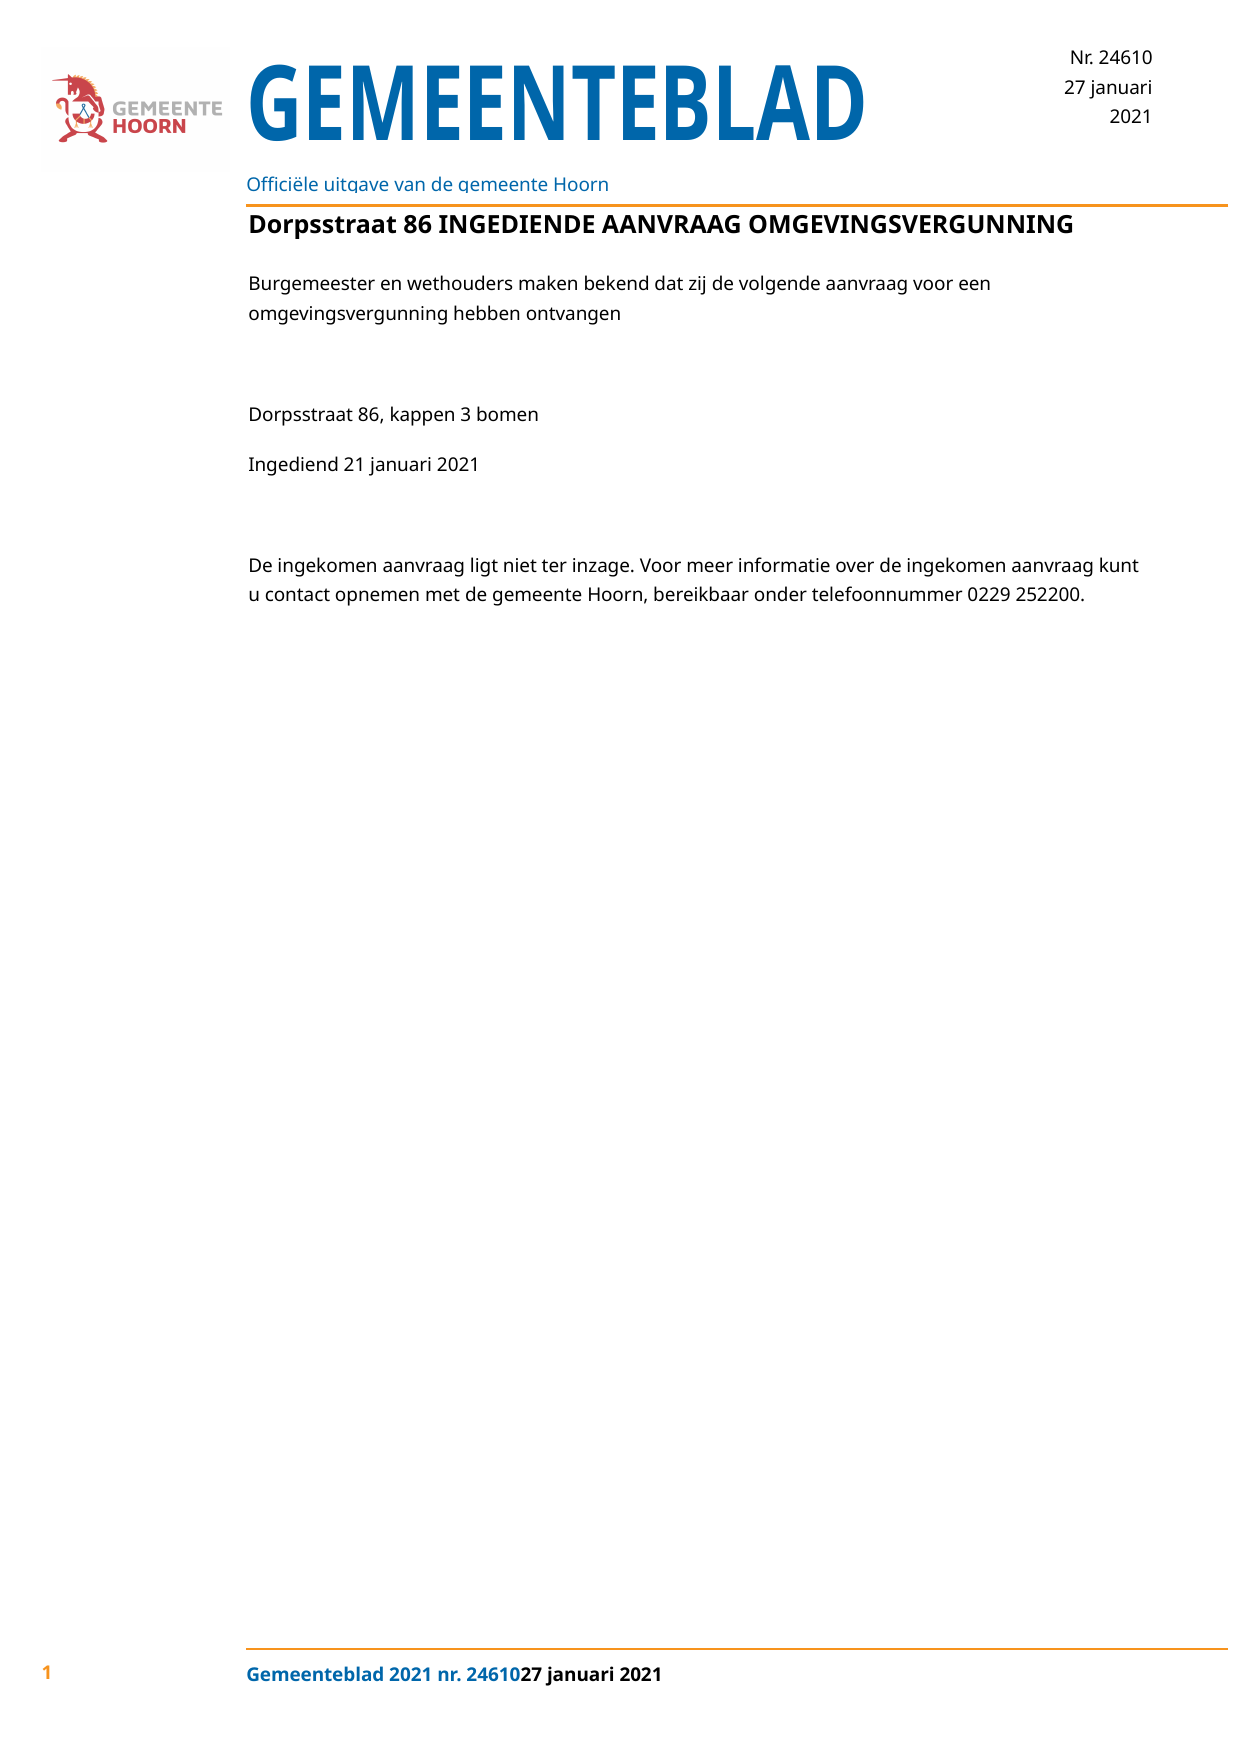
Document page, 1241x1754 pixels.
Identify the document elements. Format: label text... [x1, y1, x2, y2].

text Dorpsstraat 86 INGEDIENDE AANVRAAG OMGEVINGSVERGUNNING [248, 207, 1152, 241]
text Burgemeester en wethouders maken bekend dat zij de volgende aanvraag voor een omgevingsvergunning hebben ontvangen [248, 270, 1152, 326]
text Dorpsstraat 86, kappen 3 bomen [248, 401, 1152, 426]
picture [41, 47, 231, 172]
text De ingekomen aanvraag ligt niet ter inzage. Voor meer informatie over de ingekomen aanvraag kunt u contact opnemen met de gemeente Hoorn, bereikbaar onder telefoonnummer 0229 252200. [248, 552, 1152, 607]
text Ingediend 21 januari 2021 [248, 451, 1152, 477]
